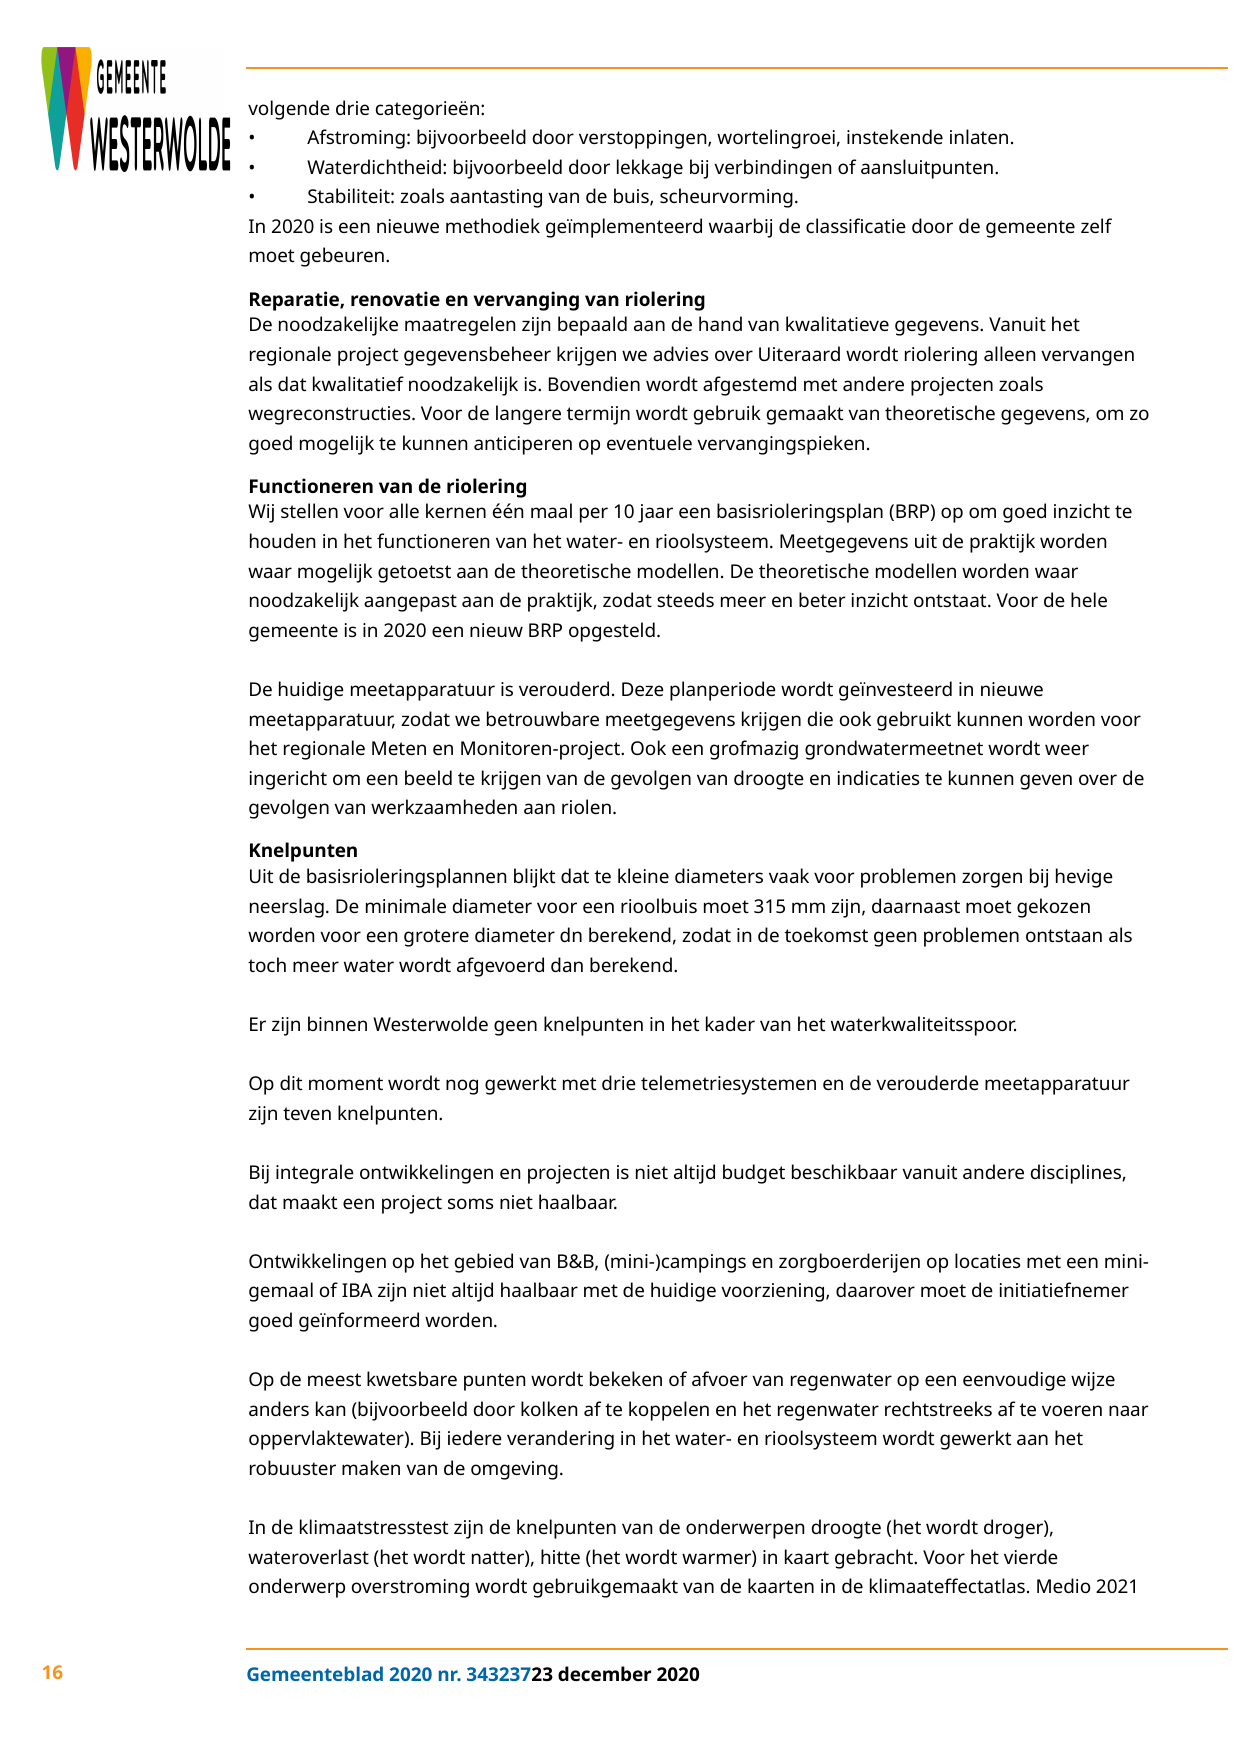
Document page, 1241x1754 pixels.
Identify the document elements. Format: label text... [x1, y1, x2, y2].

text De noodzakelijke maatregelen zijn bepaald aan de hand van kwalitatieve gegevens. Vanuit het regionale project gegevensbeheer krijgen we advies over Uiteraard wordt riolering alleen vervangen als dat kwalitatief noodzakelijk is. Bovendien wordt afgestemd met andere projecten zoals wegreconstructies. Voor de langere termijn wordt gebruik gemaakt van theoretische gegevens, om zo goed mogelijk te kunnen anticiperen op eventuele vervangingspieken. [248, 312, 1152, 456]
list Stabiliteit: zoals aantasting van de buis, scheurvorming. [248, 183, 1152, 209]
text Ontwikkelingen op het gebied van B&B, (mini-)campings en zorgboerderijen op locaties met een mini-gemaal of IBA zijn niet altijd haalbaar met de huidige voorziening, daarover moet de initiatiefnemer goed geïnformeerd worden. [248, 1248, 1152, 1333]
text Functioneren van de riolering [248, 473, 1152, 499]
text Uit de basisrioleringsplannen blijkt dat te kleine diameters vaak voor problemen zorgen bij hevige neerslag. De minimale diameter voor een rioolbuis moet 315 mm zijn, daarnaast moet gekozen worden voor een grotere diameter dn berekend, zodat in de toekomst geen problemen ontstaan als toch meer water wordt afgevoerd dan berekend. [248, 863, 1152, 978]
list Afstroming: bijvoorbeeld door verstoppingen, wortelingroei, instekende inlaten. [248, 124, 1152, 150]
text De huidige meetapparatuur is verouderd. Deze planperiode wordt geïnvesteerd in nieuwe meetapparatuur, zodat we betrouwbare meetgegevens krijgen die ook gebruikt kunnen worden voor het regionale Meten en Monitoren-project. Ook een grofmazig grondwatermeetnet wordt weer ingericht om een beeld te krijgen van de gevolgen van droogte en indicaties te kunnen geven over de gevolgen van werkzaamheden aan riolen. [248, 676, 1152, 820]
text Op de meest kwetsbare punten wordt bekeken of afvoer van regenwater op een eenvoudige wijze anders kan (bijvoorbeeld door kolken af te koppelen en het regenwater rechtstreeks af te voeren naar oppervlaktewater). Bij iedere verandering in het water- en rioolsysteem wordt gewerkt aan het robuuster maken van de omgeving. [248, 1366, 1152, 1481]
text Er zijn binnen Westerwolde geen knelpunten in het kader van het waterkwaliteitsspoor. [248, 1011, 1152, 1037]
text Knelpunten [248, 838, 1152, 863]
text In de klimaatstresstest zijn de knelpunten van de onderwerpen droogte (het wordt droger), wateroverlast (het wordt natter), hitte (het wordt warmer) in kaart gebracht. Voor het vierde onderwerp overstroming wordt gebruikgemaakt van de kaarten in de klimaateffectatlas. Medio 2021 [248, 1514, 1152, 1599]
text volgende drie categorieën: [248, 95, 1152, 121]
text Bij integrale ontwikkelingen en projecten is niet altijd budget beschikbaar vanuit andere disciplines, dat maakt een project soms niet haalbaar. [248, 1159, 1152, 1214]
text Wij stellen voor alle kernen één maal per 10 jaar een basisrioleringsplan (BRP) op om goed inzicht te houden in het functioneren van het water- en rioolsysteem. Meetgegevens uit de praktijk worden waar mogelijk getoetst aan de theoretische modellen. De theoretische modellen worden waar noodzakelijk aangepast aan de praktijk, zodat steeds meer en beter inzicht ontstaat. Voor de hele gemeente is in 2020 een nieuw BRP opgesteld. [248, 499, 1152, 643]
list Waterdichtheid: bijvoorbeeld door lekkage bij verbindingen of aansluitpunten. [248, 154, 1152, 180]
text Op dit moment wordt nog gewerkt met drie telemetriesystemen en de verouderde meetapparatuur zijn teven knelpunten. [248, 1071, 1152, 1126]
picture [41, 47, 231, 172]
text In 2020 is een nieuwe methodiek geïmplementeerd waarbij de classificatie door de gemeente zelf moet gebeuren. [248, 213, 1152, 268]
text Reparatie, renovatie en vervanging van riolering [248, 286, 1152, 312]
